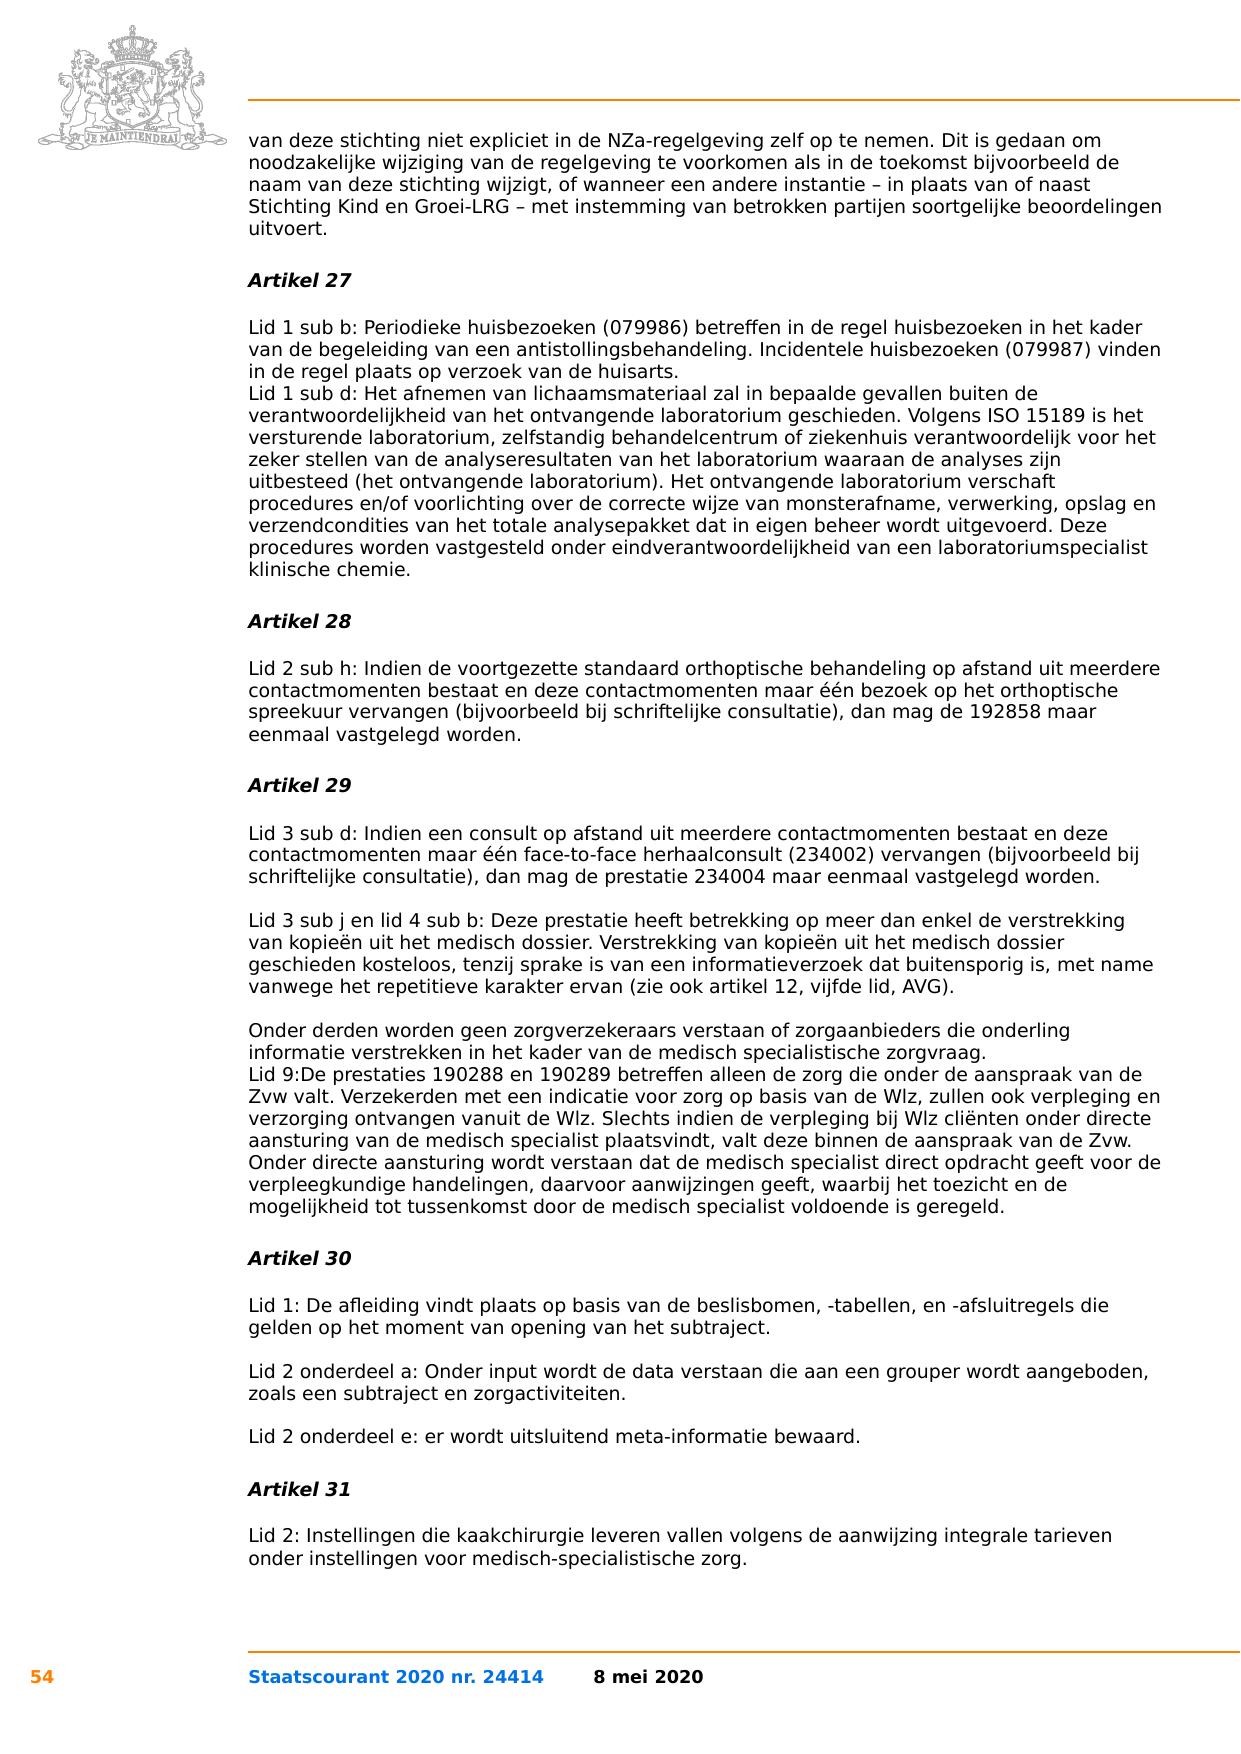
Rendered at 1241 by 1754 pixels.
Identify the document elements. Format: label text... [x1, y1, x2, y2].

subtitle Artikel 27 [248, 270, 1163, 292]
subtitle Artikel 29 [248, 775, 1163, 797]
text Lid 2: Instellingen die kaakchirurgie leveren vallen volgens de aanwijzing integrale tarieven onder instellingen voor medisch-specialistische zorg. [248, 1525, 1163, 1569]
text Lid 1 sub b: Periodieke huisbezoeken (079986) betreffen in de regel huisbezoeken in het kader van de begeleiding van een antistollingsbehandeling. Incidentele huisbezoeken (079987) vinden in de regel plaats op verzoek van de huisarts. [248, 317, 1163, 383]
text van deze stichting niet expliciet in de NZa-regelgeving zelf op te nemen. Dit is gedaan om noodzakelijke wijziging van de regelgeving te voorkomen als in de toekomst bijvoorbeeld de naam van deze stichting wijzigt, of wanneer een andere instantie – in plaats van of naast Stichting Kind en Groei-LRG – met instemming van betrokken partijen soortgelijke beoordelingen uitvoert. [248, 130, 1163, 240]
subtitle Artikel 31 [248, 1478, 1163, 1500]
text Lid 2 onderdeel a: Onder input wordt de data verstaan die aan een grouper wordt aangeboden, zoals een subtraject en zorgactiviteiten. [248, 1361, 1163, 1404]
text Lid 3 sub d: Indien een consult op afstand uit meerdere contactmomenten bestaat en deze contactmomenten maar één face-to-face herhaalconsult (234002) vervangen (bijvoorbeeld bij schriftelijke consultatie), dan mag de prestatie 234004 maar eenmaal vastgelegd worden. [248, 822, 1163, 888]
text Lid 1 sub d: Het afnemen van lichaamsmateriaal zal in bepaalde gevallen buiten de verantwoordelijkheid van het ontvangende laboratorium geschieden. Volgens ISO 15189 is het versturende laboratorium, zelfstandig behandelcentrum of ziekenhuis verantwoordelijk voor het zeker stellen van de analyseresultaten van het laboratorium waaraan de analyses zijn uitbesteed (het ontvangende laboratorium). Het ontvangende laboratorium verschaft procedures en/of voorlichting over de correcte wijze van monsterafname, verwerking, opslag en verzendcondities van het totale analysepakket dat in eigen beheer wordt uitgevoerd. Deze procedures worden vastgesteld onder eindverantwoordelijkheid van een laboratoriumspecialist klinische chemie. [248, 383, 1163, 581]
text Lid 3 sub j en lid 4 sub b: Deze prestatie heeft betrekking op meer dan enkel de verstrekking van kopieën uit het medisch dossier. Verstrekking van kopieën uit het medisch dossier geschieden kosteloos, tenzij sprake is van een informatieverzoek dat buitensporig is, met name vanwege het repetitieve karakter ervan (zie ook artikel 12, vijfde lid, AVG). [248, 910, 1163, 998]
subtitle Artikel 28 [248, 611, 1163, 632]
text Lid 2 onderdeel e: er wordt uitsluitend meta-informatie bewaard. [248, 1426, 1163, 1448]
subtitle Artikel 30 [248, 1248, 1163, 1270]
text Lid 2 sub h: Indien de voortgezette standaard orthoptische behandeling op afstand uit meerdere contactmomenten bestaat en deze contactmomenten maar één bezoek op het orthoptische spreekuur vervangen (bijvoorbeeld bij schriftelijke consultatie), dan mag de 192858 maar eenmaal vastgelegd worden. [248, 657, 1163, 745]
text Onder derden worden geen zorgverzekeraars verstaan of zorgaanbieders die onderling informatie verstrekken in het kader van de medisch specialistische zorgvraag. [248, 1020, 1163, 1064]
text Lid 9:De prestaties 190288 en 190289 betreffen alleen de zorg die onder de aanspraak van de Zvw valt. Verzekerden met een indicatie voor zorg op basis van de Wlz, zullen ook verpleging en verzorging ontvangen vanuit de Wlz. Slechts indien de verpleging bij Wlz cliënten onder directe aansturing van de medisch specialist plaatsvindt, valt deze binnen de aanspraak van de Zvw. Onder directe aansturing wordt verstaan dat de medisch specialist direct opdracht geeft voor de verpleegkundige handelingen, daarvoor aanwijzingen geeft, waarbij het toezicht en de mogelijkheid tot tussenkomst door de medisch specialist voldoende is geregeld. [248, 1064, 1163, 1218]
text Lid 1: De afleiding vindt plaats op basis van de beslisbomen, -tabellen, en -afsluitregels die gelden op het moment van opening van het subtraject. [248, 1295, 1163, 1339]
picture [38, 25, 227, 150]
